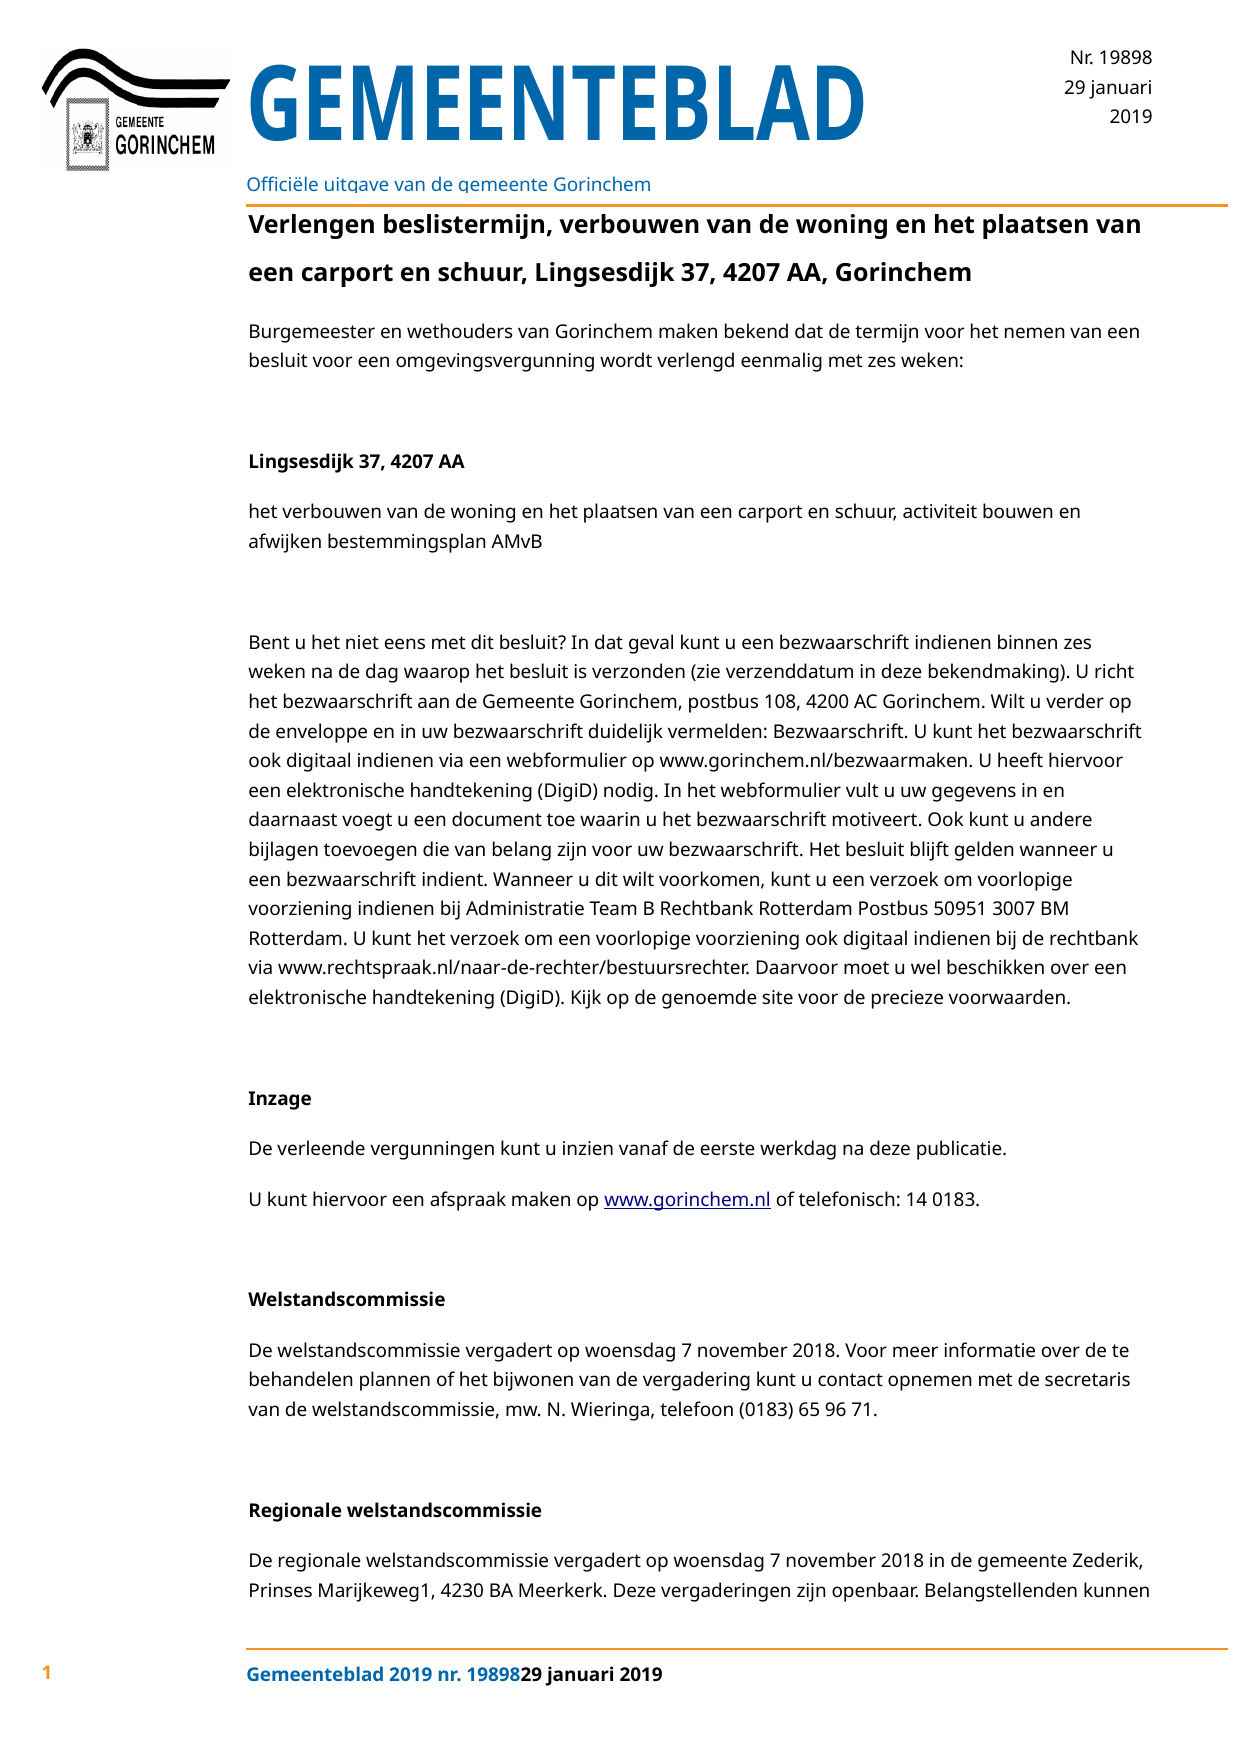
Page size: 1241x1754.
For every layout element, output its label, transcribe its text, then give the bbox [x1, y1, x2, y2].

picture [41, 47, 231, 172]
text U kunt hiervoor een afspraak maken op www.gorinchem.nl of telefonisch: 14 0183. [248, 1186, 1152, 1212]
text Verlengen beslistermijn, verbouwen van de woning en het plaatsen van een carport en schuur, Lingsesdijk 37, 4207 AA, Gorinchem [248, 207, 1152, 288]
text Burgemeester en wethouders van Gorinchem maken bekend dat de termijn voor het nemen van een besluit voor een omgevingsvergunning wordt verlengd eenmalig met zes weken: [248, 318, 1152, 373]
text Bent u het niet eens met dit besluit? In dat geval kunt u een bezwaarschrift indienen binnen zes weken na de dag waarop het besluit is verzonden (zie verzenddatum in deze bekendmaking). U richt het bezwaarschrift aan de Gemeente Gorinchem, postbus 108, 4200 AC Gorinchem. Wilt u verder op de enveloppe en in uw bezwaarschrift duidelijk vermelden: Bezwaarschrift. U kunt het bezwaarschrift ook digitaal indienen via een webformulier op www.gorinchem.nl/bezwaarmaken. U heeft hiervoor een elektronische handtekening (DigiD) nodig. In het webformulier vult u uw gegevens in en daarnaast voegt u een document toe waarin u het bezwaarschrift motiveert. Ook kunt u andere bijlagen toevoegen die van belang zijn voor uw bezwaarschrift. Het besluit blijft gelden wanneer u een bezwaarschrift indient. Wanneer u dit wilt voorkomen, kunt u een verzoek om voorlopige voorziening indienen bij Administratie Team B Rechtbank Rotterdam Postbus 50951 3007 BM Rotterdam. U kunt het verzoek om een voorlopige voorziening ook digitaal indienen bij de rechtbank via www.rechtspraak.nl/naar-de-rechter/bestuursrechter. Daarvoor moet u wel beschikken over een elektronische handtekening (DigiD). Kijk op de genoemde site voor de precieze voorwaarden. [248, 629, 1152, 1010]
text De verleende vergunningen kunt u inzien vanaf de eerste werkdag na deze publicatie. [248, 1135, 1152, 1161]
text Lingsesdijk 37, 4207 AA [248, 448, 1152, 474]
text het verbouwen van de woning en het plaatsen van een carport en schuur, activiteit bouwen en afwijken bestemmingsplan AMvB [248, 499, 1152, 554]
text De regionale welstandscommissie vergadert op woensdag 7 november 2018 in de gemeente Zederik, Prinses Marijkeweg1, 4230 BA Meerkerk. Deze vergaderingen zijn openbaar. Belangstellenden kunnen [248, 1547, 1152, 1603]
text Inzage [248, 1085, 1152, 1111]
text De welstandscommissie vergadert op woensdag 7 november 2018. Voor meer informatie over de te behandelen plannen of het bijwonen van de vergadering kunt u contact opnemen met de secretaris van de welstandscommissie, mw. N. Wieringa, telefoon (0183) 65 96 71. [248, 1337, 1152, 1422]
text Regionale welstandscommissie [248, 1497, 1152, 1523]
text Welstandscommissie [248, 1287, 1152, 1312]
